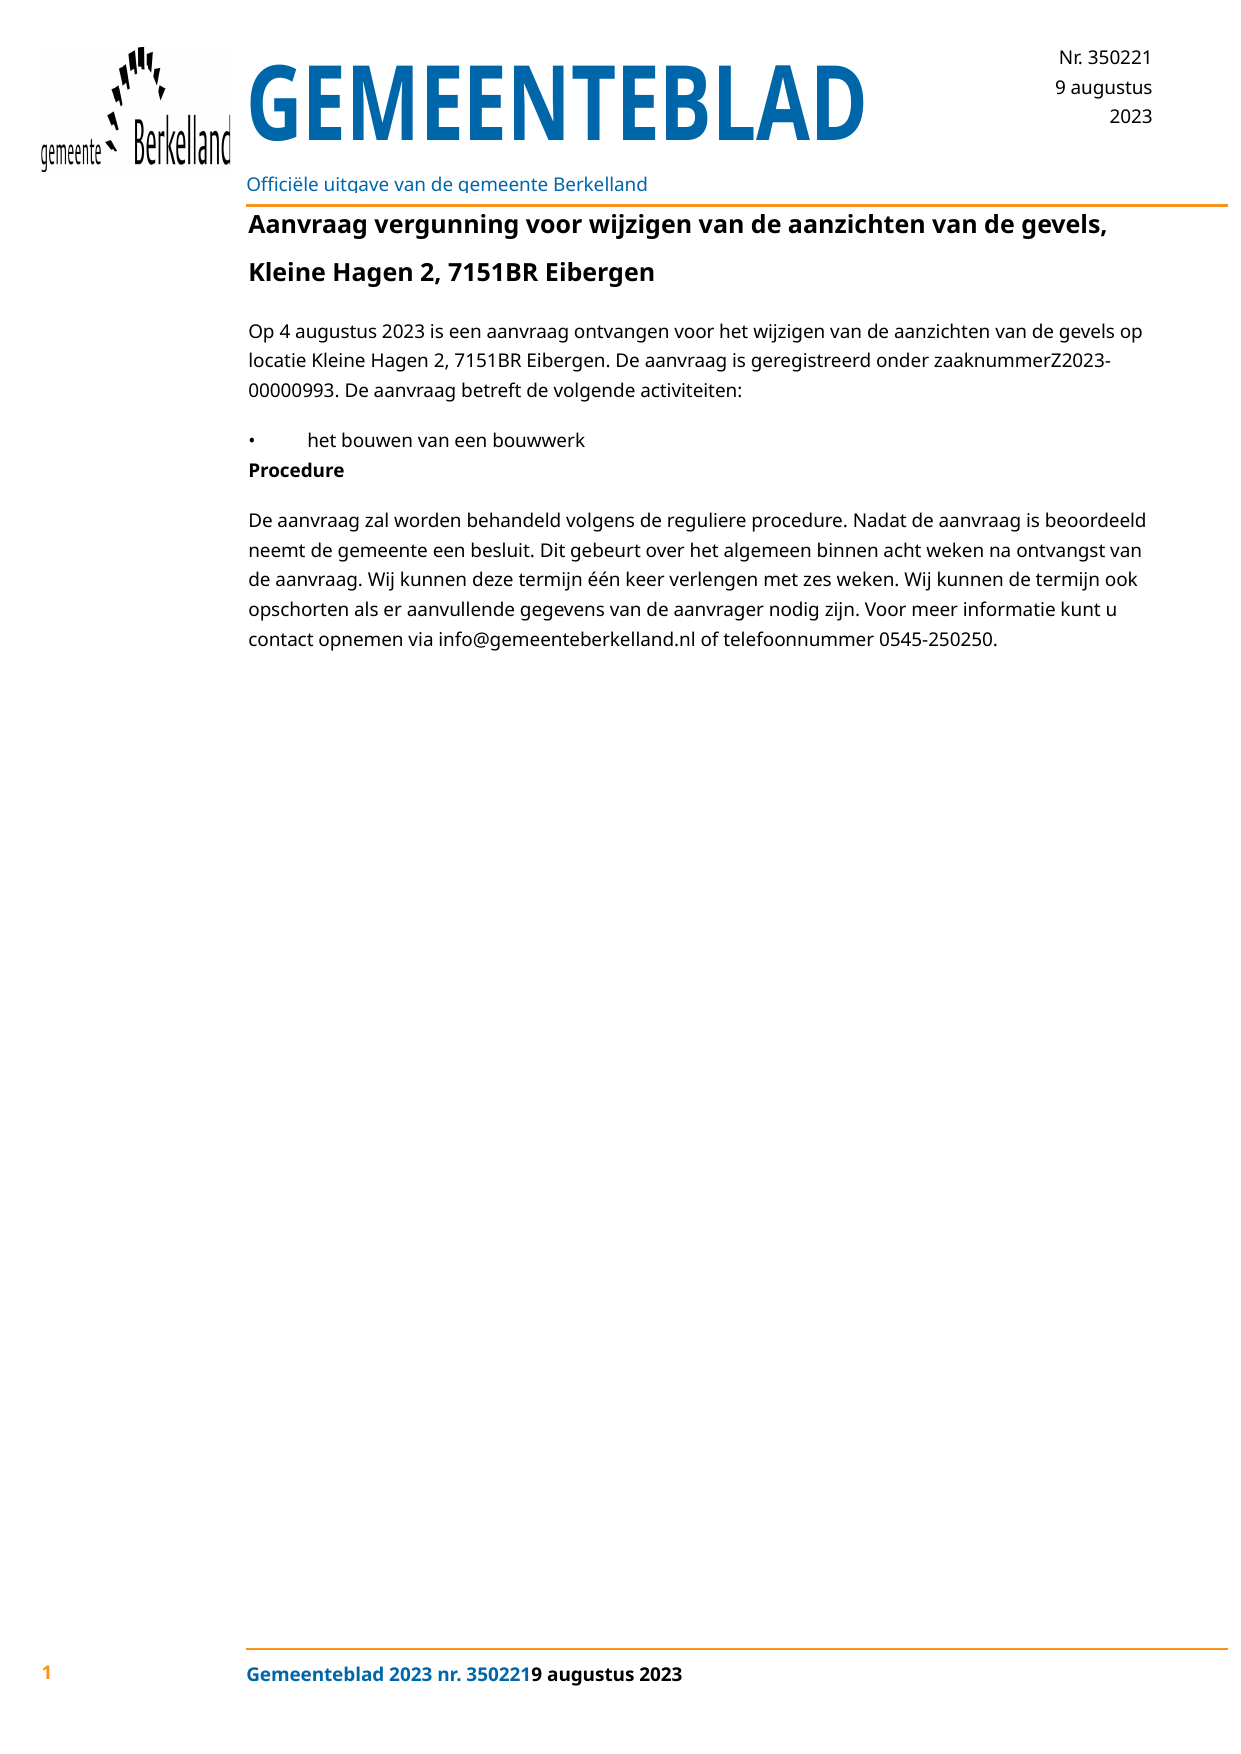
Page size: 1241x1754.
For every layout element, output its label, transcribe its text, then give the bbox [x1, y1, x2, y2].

text Aanvraag vergunning voor wijzigen van de aanzichten van de gevels, Kleine Hagen 2, 7151BR Eibergen [248, 207, 1152, 288]
text Procedure [248, 457, 1152, 483]
picture [41, 47, 231, 172]
text Op 4 augustus 2023 is een aanvraag ontvangen voor het wijzigen van de aanzichten van de gevels op locatie Kleine Hagen 2, 7151BR Eibergen. De aanvraag is geregistreerd onder zaaknummerZ2023-00000993. De aanvraag betreft de volgende activiteiten: [248, 318, 1152, 403]
text De aanvraag zal worden behandeld volgens de reguliere procedure. Nadat de aanvraag is beoordeeld neemt de gemeente een besluit. Dit gebeurt over het algemeen binnen acht weken na ontvangst van de aanvraag. Wij kunnen deze termijn één keer verlengen met zes weken. Wij kunnen de termijn ook opschorten als er aanvullende gegevens van de aanvrager nodig zijn. Voor meer informatie kunt u contact opnemen via info@gemeenteberkelland.nl of telefoonnummer 0545-250250. [248, 507, 1152, 652]
list het bouwen van een bouwwerk [248, 427, 1152, 453]
